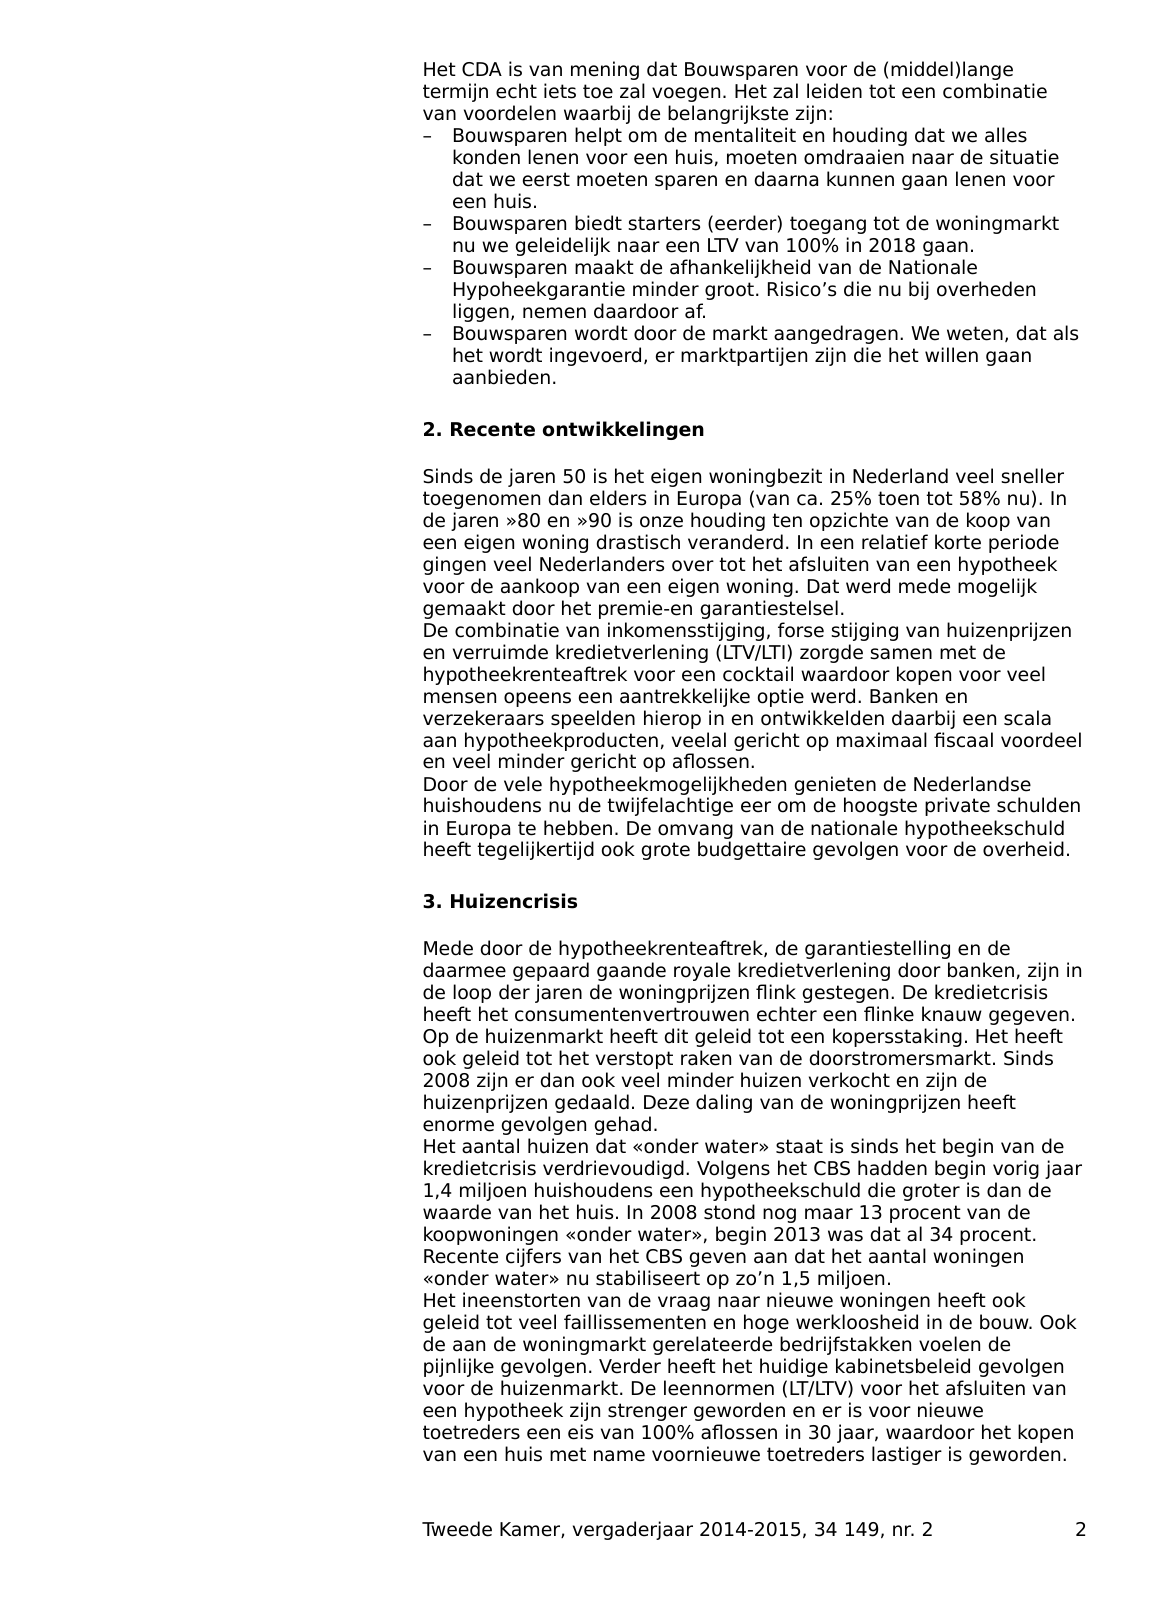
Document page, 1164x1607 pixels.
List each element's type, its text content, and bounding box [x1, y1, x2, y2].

text De combinatie van inkomensstijging, forse stijging van huizenprijzen en verruimde kredietverlening (LTV/LTI) zorgde samen met de hypotheekrenteaftrek voor een cocktail waardoor kopen voor veel mensen opeens een aantrekkelijke optie werd. Banken en verzekeraars speelden hierop in en ontwikkelden daarbij een scala aan hypotheekproducten, veelal gericht op maximaal fiscaal voordeel en veel minder gericht op aflossen. [422, 619, 1087, 773]
text Sinds de jaren 50 is het eigen woningbezit in Nederland veel sneller toegenomen dan elders in Europa (van ca. 25% toen tot 58% nu). In de jaren »80 en »90 is onze houding ten opzichte van de koop van een eigen woning drastisch veranderd. In een relatief korte periode gingen veel Nederlanders over tot het afsluiten van een hypotheek voor de aankoop van een eigen woning. Dat werd mede mogelijk gemaakt door het premie-en garantiestelsel. [422, 466, 1087, 619]
text Door de vele hypotheekmogelijkheden genieten de Nederlandse huishoudens nu de twijfelachtige eer om de hoogste private schulden in Europa te hebben. De omvang van de nationale hypotheekschuld heeft tegelijkertijd ook grote budgettaire gevolgen voor de overheid. [422, 773, 1087, 861]
text – Bouwsparen wordt door de markt aangedragen. We weten, dat als het wordt ingevoerd, er marktpartijen zijn die het willen gaan aanbieden. [422, 323, 1087, 389]
text Het CDA is van mening dat Bouwsparen voor de (middel)lange termijn echt iets toe zal voegen. Het zal leiden tot een combinatie van voordelen waarbij de belangrijkste zijn: [422, 59, 1087, 125]
subtitle 3. Huizencrisis [422, 891, 1087, 913]
subtitle 2. Recente ontwikkelingen [422, 419, 1087, 441]
text Het aantal huizen dat «onder water» staat is sinds het begin van de kredietcrisis verdrievoudigd. Volgens het CBS hadden begin vorig jaar 1,4 miljoen huishoudens een hypotheekschuld die groter is dan de waarde van het huis. In 2008 stond nog maar 13 procent van de koopwoningen «onder water», begin 2013 was dat al 34 procent. Recente cijfers van het CBS geven aan dat het aantal woningen «onder water» nu stabiliseert op zo’n 1,5 miljoen. [422, 1136, 1087, 1290]
text – Bouwsparen maakt de afhankelijkheid van de Nationale Hypoheekgarantie minder groot. Risico’s die nu bij overheden liggen, nemen daardoor af. [422, 257, 1087, 323]
text – Bouwsparen helpt om de mentaliteit en houding dat we alles konden lenen voor een huis, moeten omdraaien naar de situatie dat we eerst moeten sparen en daarna kunnen gaan lenen voor een huis. [422, 125, 1087, 213]
text Het ineenstorten van de vraag naar nieuwe woningen heeft ook geleid tot veel faillissementen en hoge werkloosheid in de bouw. Ook de aan de woningmarkt gerelateerde bedrijfstakken voelen de pijnlijke gevolgen. Verder heeft het huidige kabinetsbeleid gevolgen voor de huizenmarkt. De leennormen (LT/LTV) voor het afsluiten van een hypotheek zijn strenger geworden en er is voor nieuwe toetreders een eis van 100% aflossen in 30 jaar, waardoor het kopen van een huis met name voornieuwe toetreders lastiger is geworden. [422, 1290, 1087, 1466]
text – Bouwsparen biedt starters (eerder) toegang tot de woningmarkt nu we geleidelijk naar een LTV van 100% in 2018 gaan. [422, 213, 1087, 257]
text Mede door de hypotheekrenteaftrek, de garantiestelling en de daarmee gepaard gaande royale kredietverlening door banken, zijn in de loop der jaren de woningprijzen flink gestegen. De kredietcrisis heeft het consumentenvertrouwen echter een flinke knauw gegeven. Op de huizenmarkt heeft dit geleid tot een kopersstaking. Het heeft ook geleid tot het verstopt raken van de doorstromersmarkt. Sinds 2008 zijn er dan ook veel minder huizen verkocht en zijn de huizenprijzen gedaald. Deze daling van de woningprijzen heeft enorme gevolgen gehad. [422, 938, 1087, 1136]
